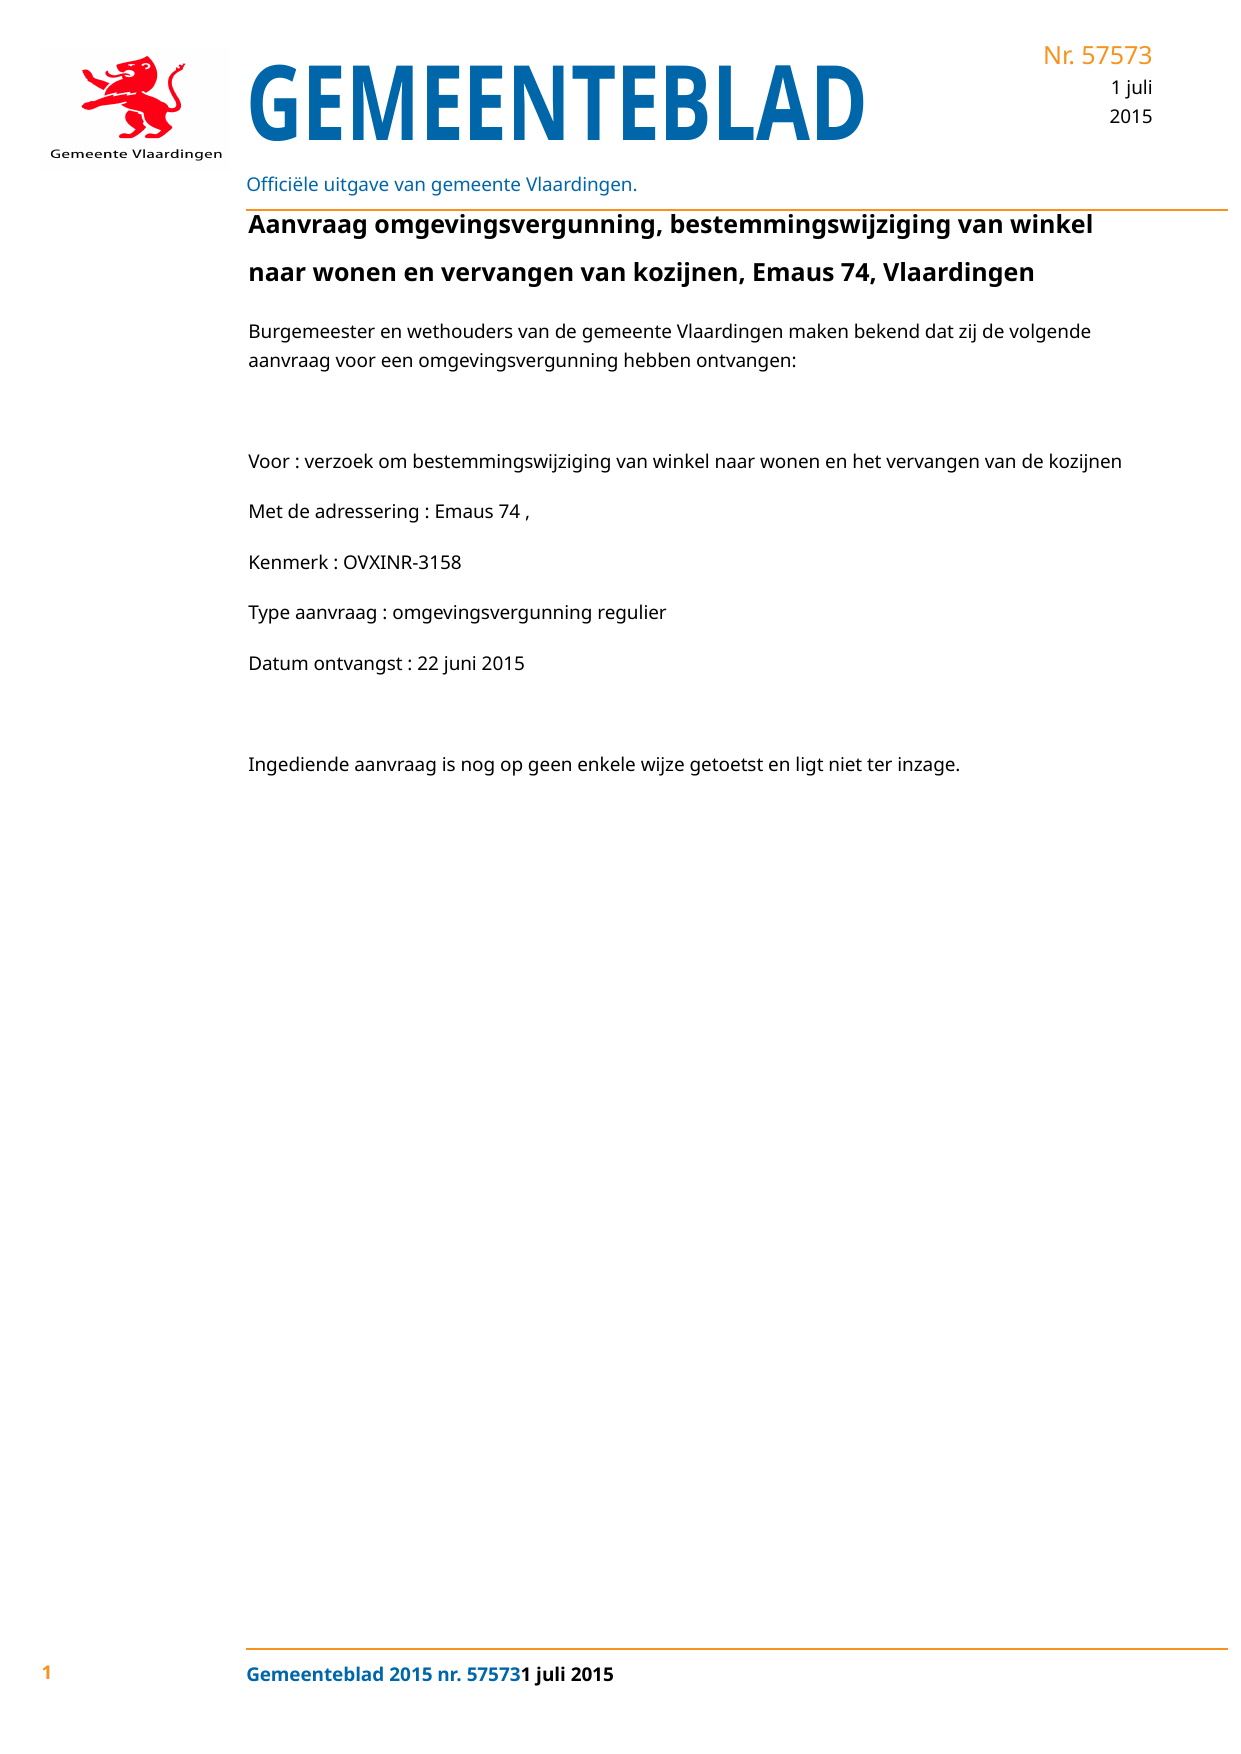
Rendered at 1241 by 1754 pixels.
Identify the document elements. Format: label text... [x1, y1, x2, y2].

text Type aanvraag : omgevingsvergunning regulier [248, 599, 1152, 625]
text Voor : verzoek om bestemmingswijziging van winkel naar wonen en het vervangen van de kozijnen [248, 448, 1152, 474]
text Kenmerk : OVXINR-3158 [248, 549, 1152, 575]
text Aanvraag omgevingsvergunning, bestemmingswijziging van winkel naar wonen en vervangen van kozijnen, Emaus 74, Vlaardingen [248, 211, 1152, 288]
picture [41, 47, 231, 172]
text Met de adressering : Emaus 74 , [248, 499, 1152, 524]
text Burgemeester en wethouders van de gemeente Vlaardingen maken bekend dat zij de volgende aanvraag voor een omgevingsvergunning hebben ontvangen: [248, 318, 1152, 373]
text Datum ontvangst : 22 juni 2015 [248, 650, 1152, 676]
text Ingediende aanvraag is nog op geen enkele wijze getoetst en ligt niet ter inzage. [248, 751, 1152, 777]
